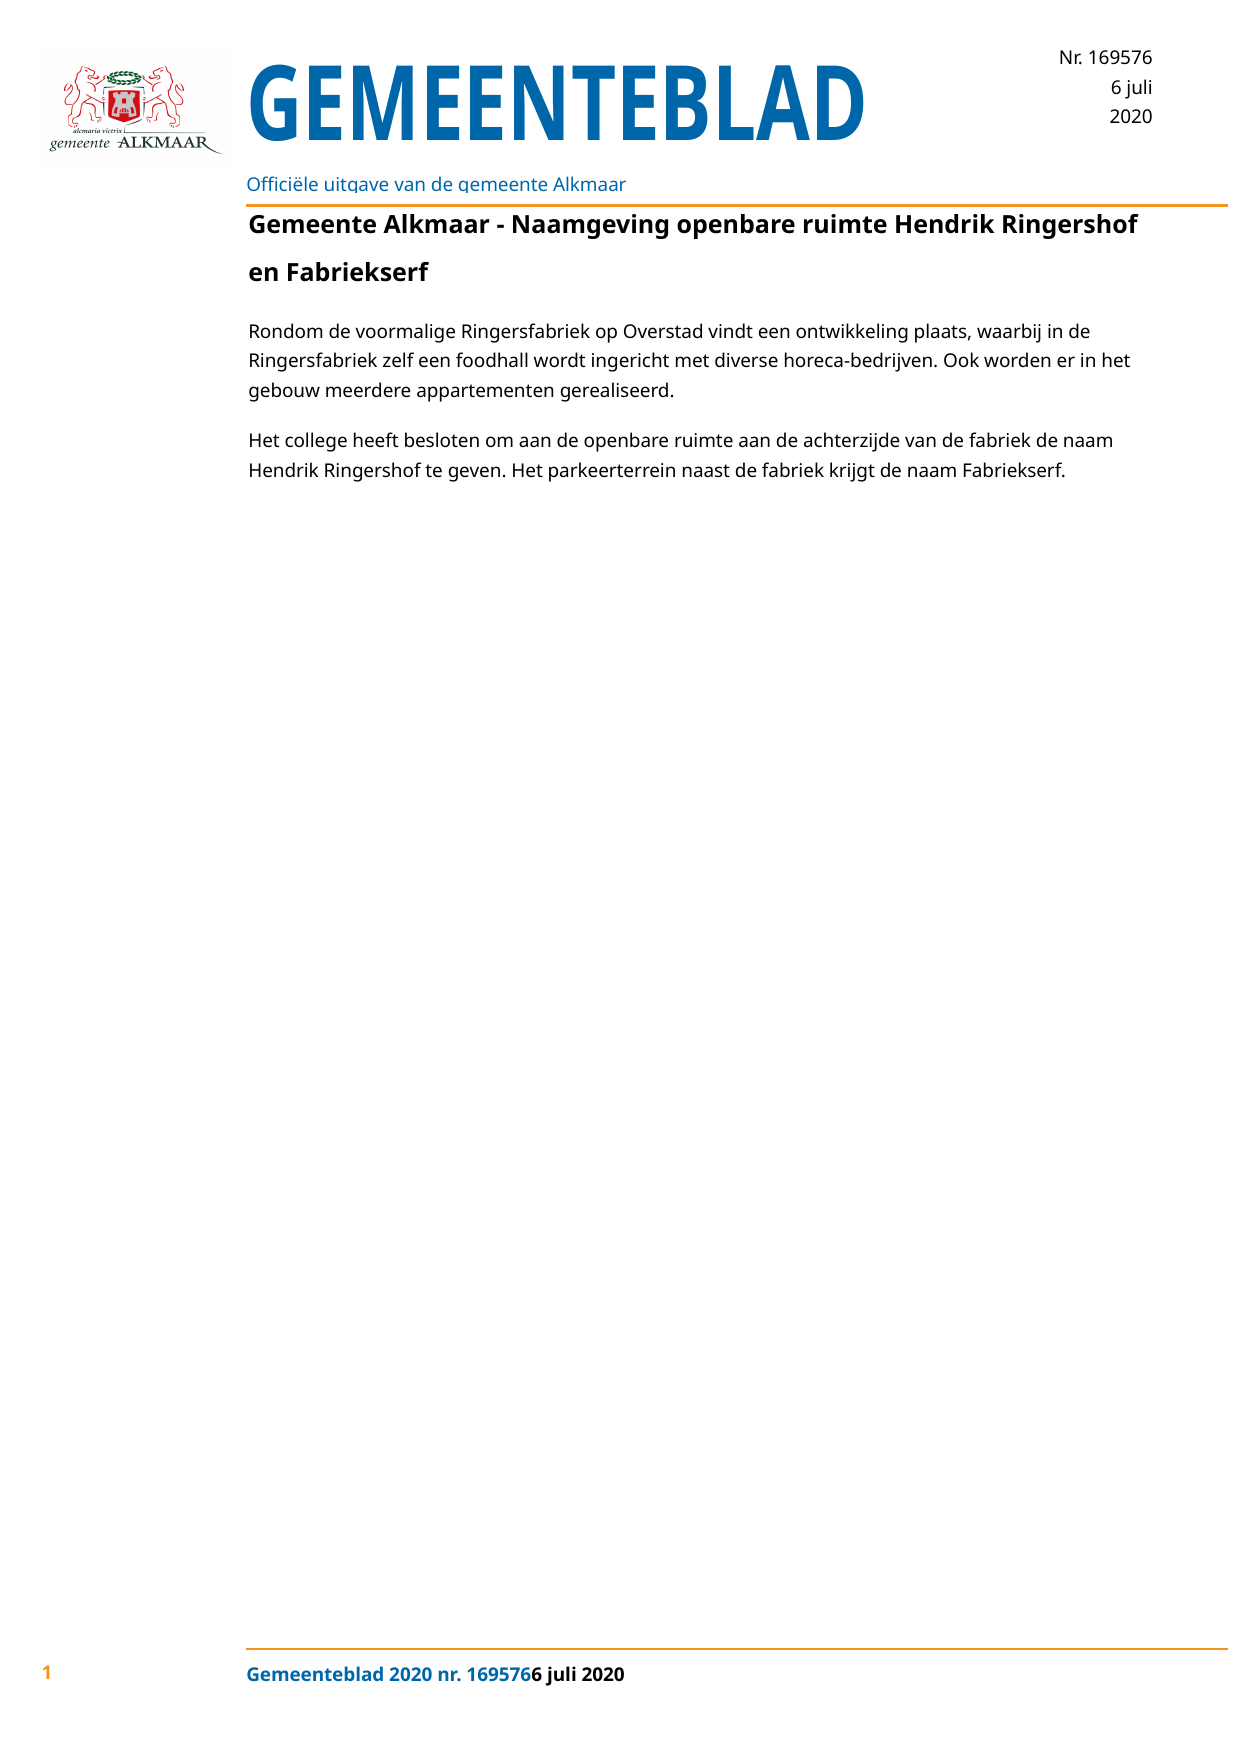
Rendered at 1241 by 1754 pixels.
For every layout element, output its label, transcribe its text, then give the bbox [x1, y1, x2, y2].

text Gemeente Alkmaar - Naamgeving openbare ruimte Hendrik Ringershof en Fabriekserf [248, 207, 1152, 288]
picture [41, 47, 231, 172]
text Het college heeft besloten om aan de openbare ruimte aan de achterzijde van de fabriek de naam Hendrik Ringershof te geven. Het parkeerterrein naast de fabriek krijgt de naam Fabriekserf. [248, 427, 1152, 483]
text Rondom de voormalige Ringersfabriek op Overstad vindt een ontwikkeling plaats, waarbij in de Ringersfabriek zelf een foodhall wordt ingericht met diverse horeca-bedrijven. Ook worden er in het gebouw meerdere appartementen gerealiseerd. [248, 318, 1152, 403]
